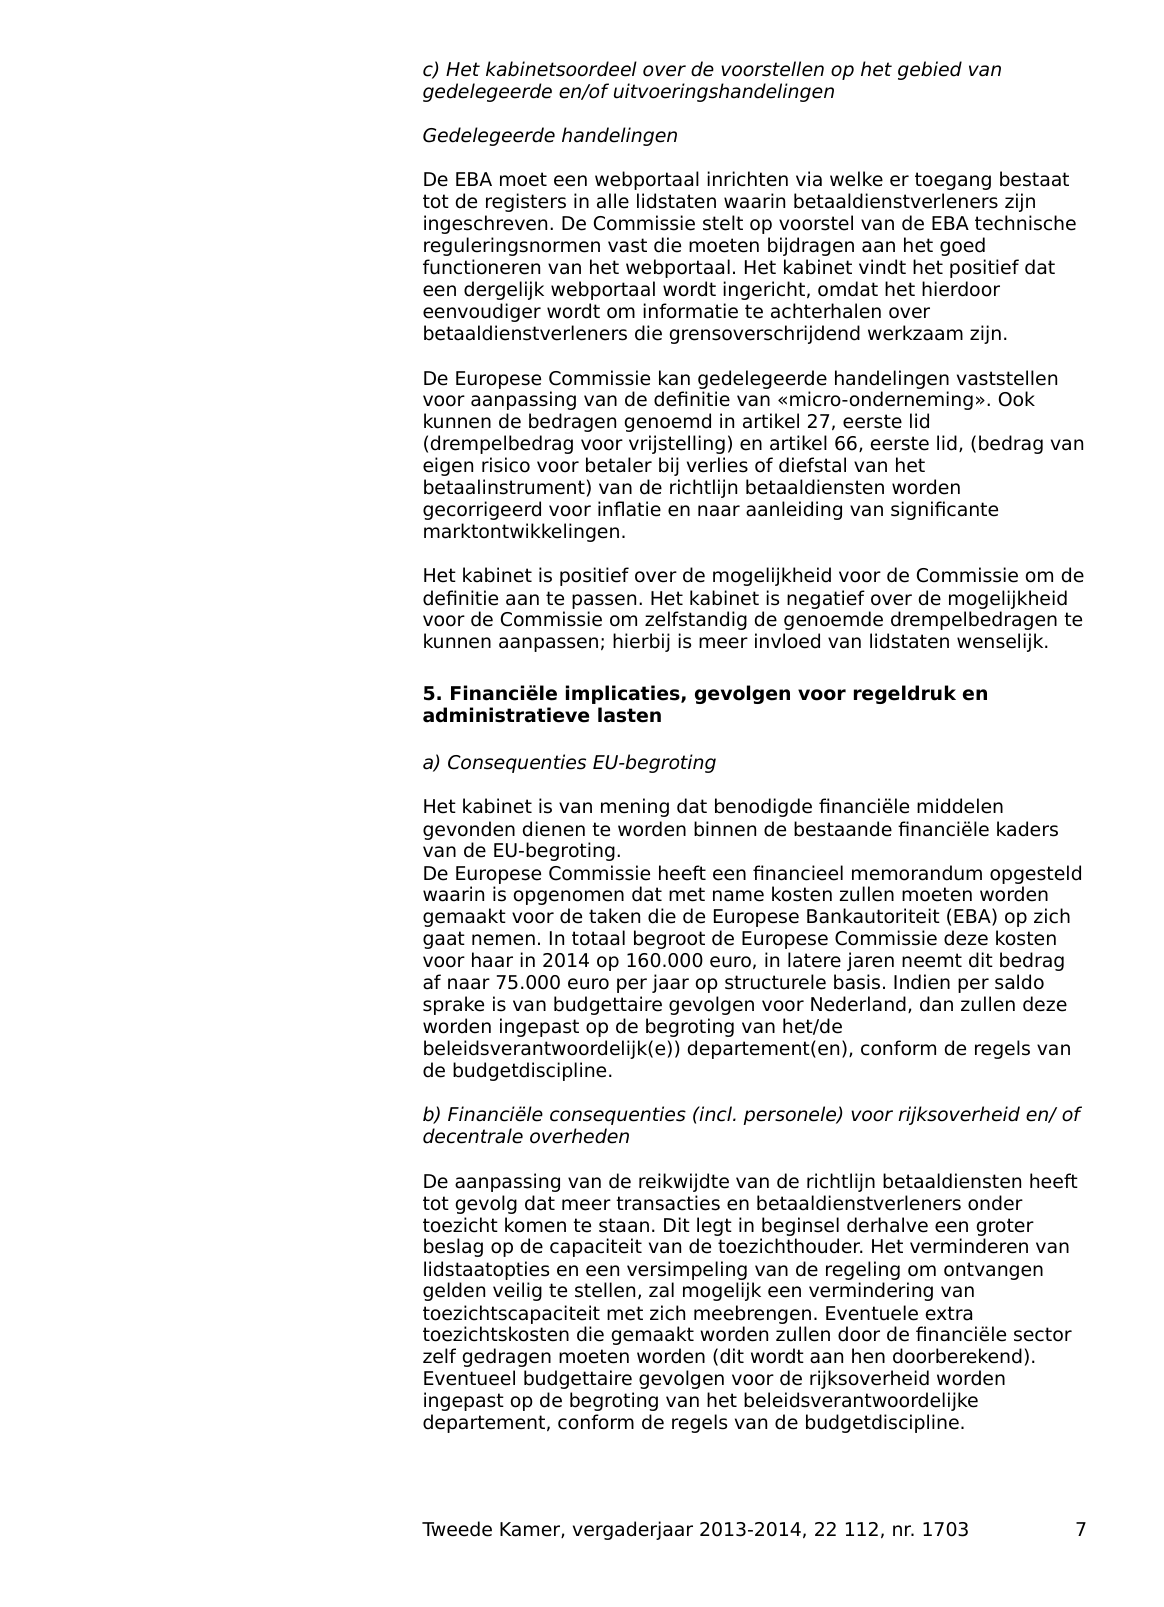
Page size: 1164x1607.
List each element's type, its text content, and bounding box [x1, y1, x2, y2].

subtitle a) Consequenties EU-begroting [422, 752, 1087, 774]
subtitle b) Financiële consequenties (incl. personele) voor rijksoverheid en/ of decentrale overheden [422, 1104, 1087, 1148]
subtitle 5. Financiële implicaties, gevolgen voor regeldruk en administratieve lasten [422, 683, 1087, 727]
text Het kabinet is van mening dat benodigde financiële middelen gevonden dienen te worden binnen de bestaande financiële kaders van de EU-begroting. [422, 796, 1087, 862]
subtitle Gedelegeerde handelingen [422, 125, 1087, 147]
text De Europese Commissie kan gedelegeerde handelingen vaststellen voor aanpassing van de definitie van «micro-onderneming». Ook kunnen de bedragen genoemd in artikel 27, eerste lid (drempelbedrag voor vrijstelling) en artikel 66, eerste lid, (bedrag van eigen risico voor betaler bij verlies of diefstal van het betaalinstrument) van de richtlijn betaaldiensten worden gecorrigeerd voor inflatie en naar aanleiding van significante marktontwikkelingen. [422, 367, 1087, 543]
text De Europese Commissie heeft een financieel memorandum opgesteld waarin is opgenomen dat met name kosten zullen moeten worden gemaakt voor de taken die de Europese Bankautoriteit (EBA) op zich gaat nemen. In totaal begroot de Europese Commissie deze kosten voor haar in 2014 op 160.000 euro, in latere jaren neemt dit bedrag af naar 75.000 euro per jaar op structurele basis. Indien per saldo sprake is van budgettaire gevolgen voor Nederland, dan zullen deze worden ingepast op de begroting van het/de beleidsverantwoordelijk(e)) departement(en), conform de regels van de budgetdiscipline. [422, 862, 1087, 1082]
text De EBA moet een webportaal inrichten via welke er toegang bestaat tot de registers in alle lidstaten waarin betaaldienstverleners zijn ingeschreven. De Commissie stelt op voorstel van de EBA technische reguleringsnormen vast die moeten bijdragen aan het goed functioneren van het webportaal. Het kabinet vindt het positief dat een dergelijk webportaal wordt ingericht, omdat het hierdoor eenvoudiger wordt om informatie te achterhalen over betaaldienstverleners die grensoverschrijdend werkzaam zijn. [422, 169, 1087, 345]
subtitle c) Het kabinetsoordeel over de voorstellen op het gebied van gedelegeerde en/of uitvoeringshandelingen [422, 59, 1087, 103]
text De aanpassing van de reikwijdte van de richtlijn betaaldiensten heeft tot gevolg dat meer transacties en betaaldienstverleners onder toezicht komen te staan. Dit legt in beginsel derhalve een groter beslag op de capaciteit van de toezichthouder. Het verminderen van lidstaatopties en een versimpeling van de regeling om ontvangen gelden veilig te stellen, zal mogelijk een vermindering van toezichtscapaciteit met zich meebrengen. Eventuele extra toezichtskosten die gemaakt worden zullen door de financiële sector zelf gedragen moeten worden (dit wordt aan hen doorberekend). Eventueel budgettaire gevolgen voor de rijksoverheid worden ingepast op de begroting van het beleidsverantwoordelijke departement, conform de regels van de budgetdiscipline. [422, 1171, 1087, 1434]
text Het kabinet is positief over de mogelijkheid voor de Commissie om de definitie aan te passen. Het kabinet is negatief over de mogelijkheid voor de Commissie om zelfstandig de genoemde drempelbedragen te kunnen aanpassen; hierbij is meer invloed van lidstaten wenselijk. [422, 565, 1087, 653]
